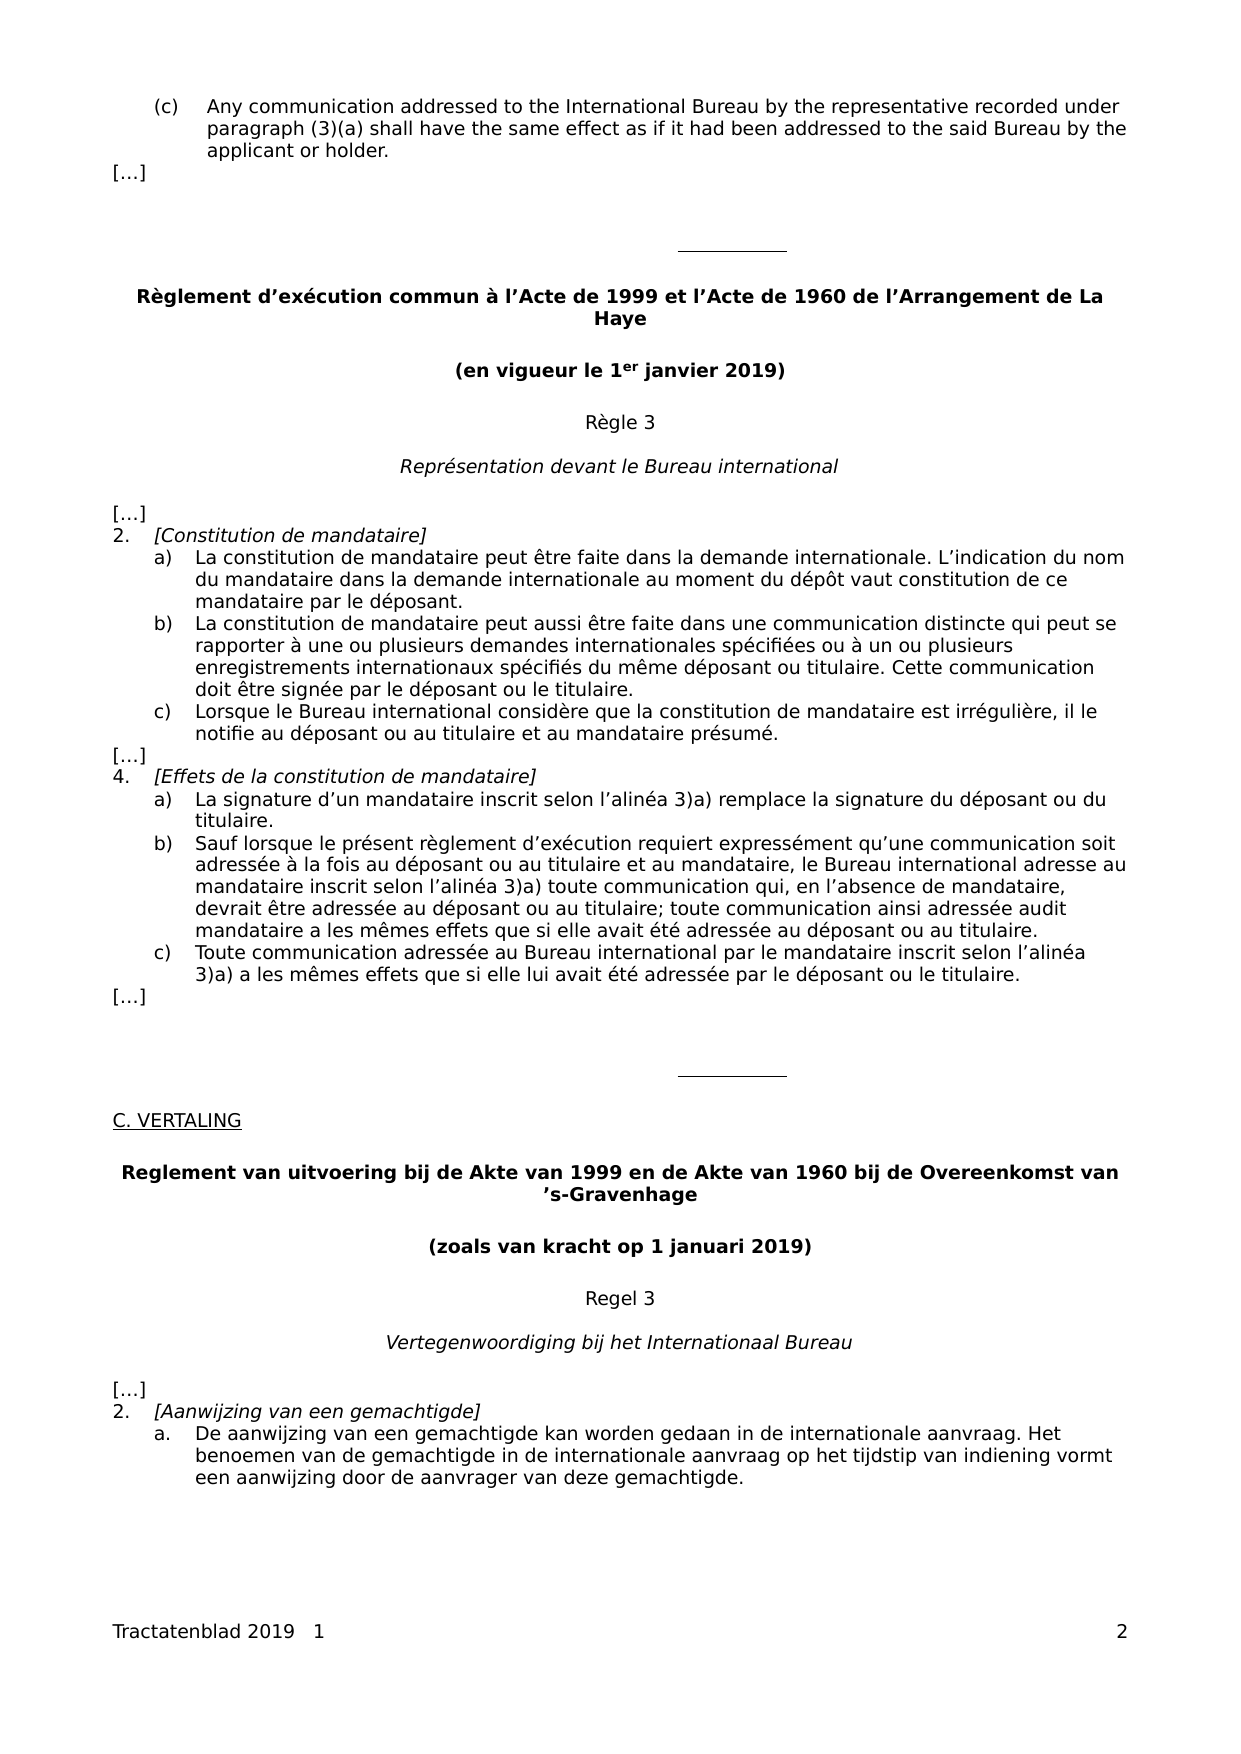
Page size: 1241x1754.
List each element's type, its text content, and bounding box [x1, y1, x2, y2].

text 2. [Aanwijzing van een gemachtigde] [112, 1401, 1128, 1423]
subtitle Regel 3 Vertegenwoordiging bij het Internationaal Bureau [112, 1288, 1128, 1354]
subtitle (en vigueur le 1er janvier 2019) [112, 360, 1128, 382]
text c) Lorsque le Bureau international considère que la constitution de mandataire est irrégulière, il le notifie au déposant ou au titulaire et au mandataire présumé. [153, 701, 1128, 744]
subtitle Règle 3 Représentation devant le Bureau international [112, 412, 1128, 478]
subtitle Règlement d’exécution commun à l’Acte de 1999 et l’Acte de 1960 de l’Arrangement de La Haye [112, 286, 1128, 330]
text c) Toute communication adressée au Bureau international par le mandataire inscrit selon l’alinéa 3)a) a les mêmes effets que si elle lui avait été adressée par le déposant ou le titulaire. [153, 942, 1128, 986]
text 4. [Effets de la constitution de mandataire] [112, 766, 1128, 788]
text b) Sauf lorsque le présent règlement d’exécution requiert expressément qu’une communication soit adressée à la fois au déposant ou au titulaire et au mandataire, le Bureau international adresse au mandataire inscrit selon l’alinéa 3)a) toute communication qui, en l’absence de mandataire, devrait être adressée au déposant ou au titulaire; toute communication ainsi adressée audit mandataire a les mêmes effets que si elle avait été adressée au déposant ou au titulaire. [153, 832, 1128, 942]
text a) La constitution de mandataire peut être faite dans la demande internationale. L’indication du nom du mandataire dans la demande internationale au moment du dépôt vaut constitution de ce mandataire par le déposant. [153, 547, 1128, 613]
text 2. [Constitution de mandataire] [112, 525, 1128, 547]
subtitle C. VERTALING [112, 1110, 1128, 1132]
text (c) Any communication addressed to the International Bureau by the representative recorded under paragraph (3)(a) shall have the same effect as if it had been addressed to the said Bureau by the applicant or holder. [153, 96, 1128, 162]
text b) La constitution de mandataire peut aussi être faite dans une communication distincte qui peut se rapporter à une ou plusieurs demandes internationales spécifiées ou à un ou plusieurs enregistrements internationaux spécifiés du même déposant ou titulaire. Cette communication doit être signée par le déposant ou le titulaire. [153, 613, 1128, 701]
text a) La signature d’un mandataire inscrit selon l’alinéa 3)a) remplace la signature du déposant ou du titulaire. [153, 788, 1128, 832]
text […] [112, 1379, 1128, 1401]
text […] [112, 744, 1128, 766]
text […] [112, 162, 1128, 184]
text a. De aanwijzing van een gemachtigde kan worden gedaan in de internationale aanvraag. Het benoemen van de gemachtigde in de internationale aanvraag op het tijdstip van indiening vormt een aanwijzing door de aanvrager van deze gemachtigde. [153, 1423, 1128, 1489]
subtitle Reglement van uitvoering bij de Akte van 1999 en de Akte van 1960 bij de Overeenkomst van ’s-Gravenhage [112, 1162, 1128, 1206]
text […] [112, 503, 1128, 525]
text […] [112, 986, 1128, 1008]
subtitle (zoals van kracht op 1 januari 2019) [112, 1236, 1128, 1258]
